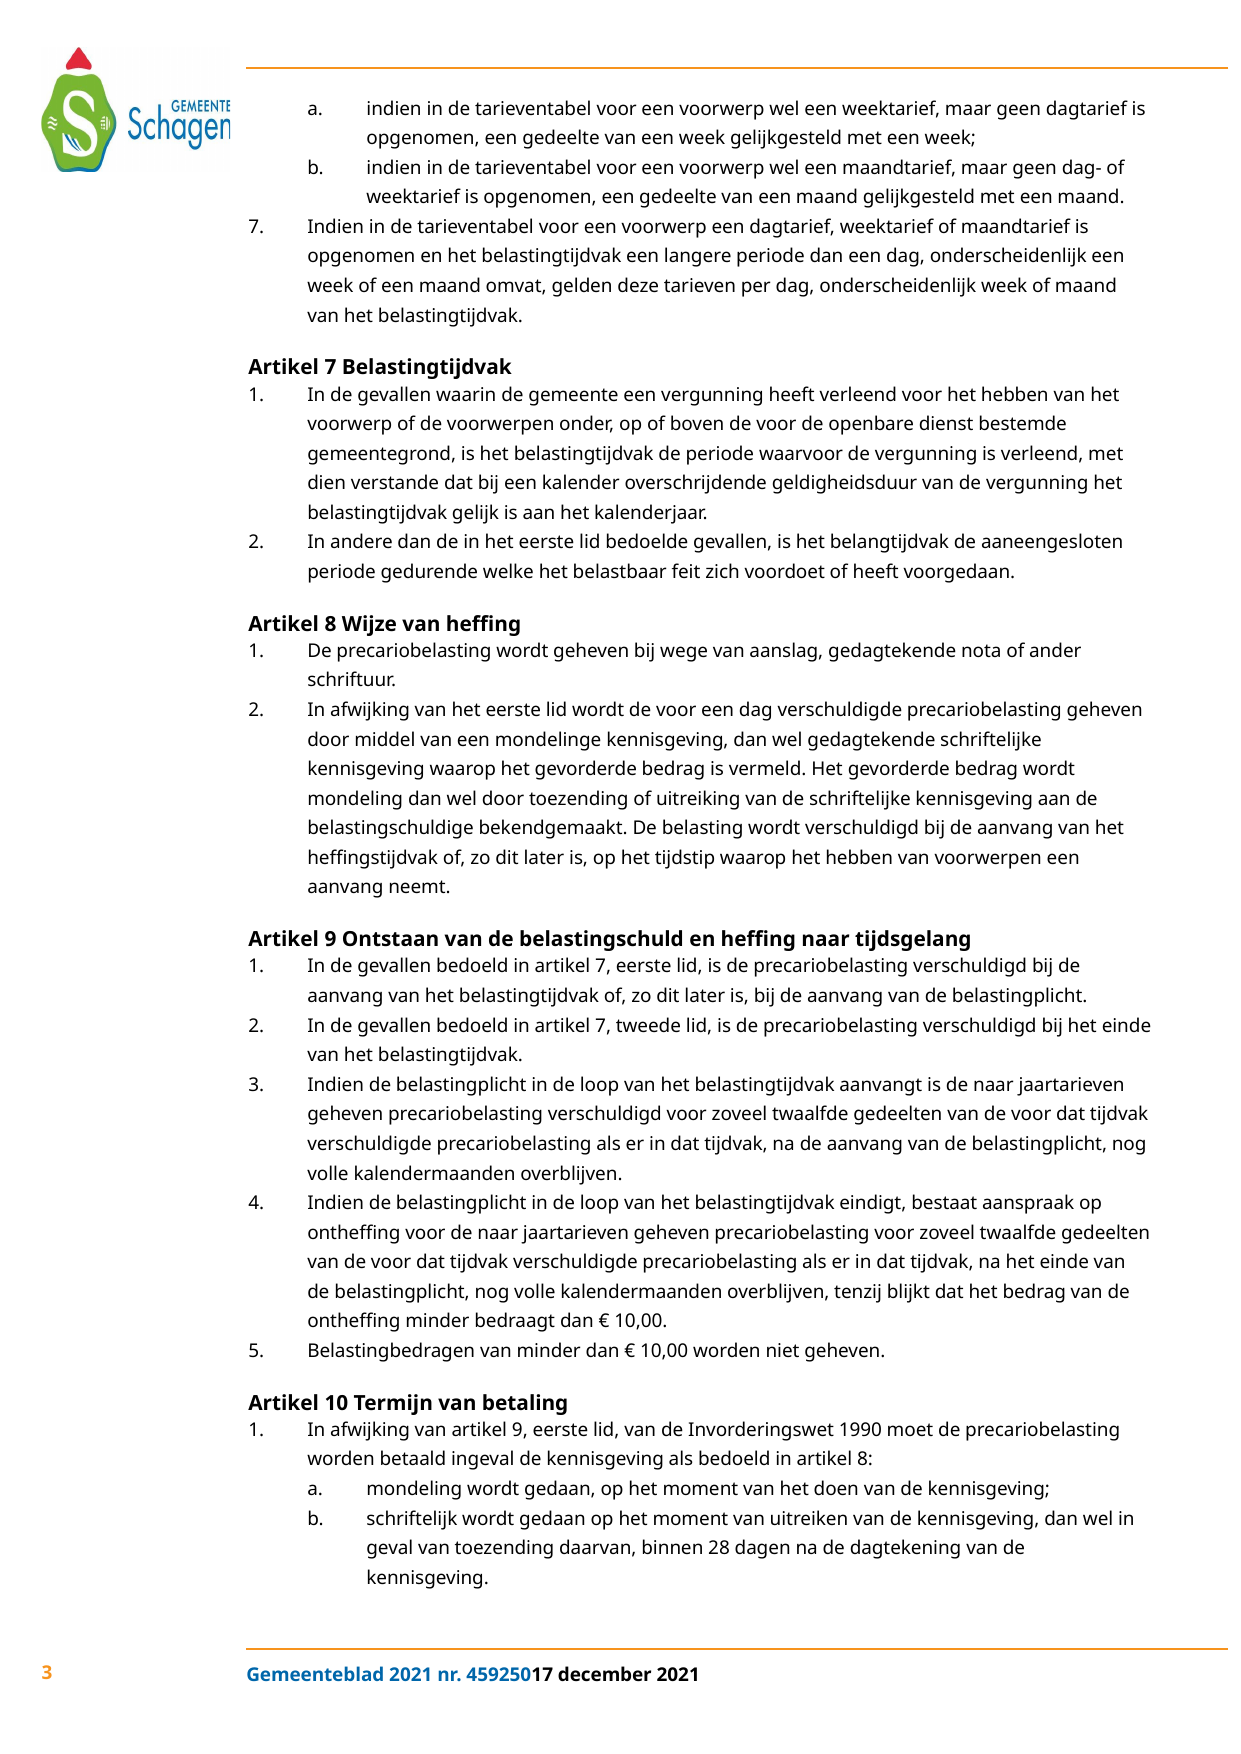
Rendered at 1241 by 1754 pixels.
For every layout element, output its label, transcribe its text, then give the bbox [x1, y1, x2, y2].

list In afwijking van het eerste lid wordt de voor een dag verschuldigde precariobelasting geheven door middel van een mondelinge kennisgeving, dan wel gedagtekende schriftelijke kennisgeving waarop het gevorderde bedrag is vermeld. Het gevorderde bedrag wordt mondeling dan wel door toezending of uitreiking van de schriftelijke kennisgeving aan de belastingschuldige bekendgemaakt. De belasting wordt verschuldigd bij de aanvang van het heffingstijdvak of, zo dit later is, op het tijdstip waarop het hebben van voorwerpen een aanvang neemt. [248, 696, 1152, 899]
text Artikel 8 Wijze van heffing [248, 609, 1152, 637]
list De precariobelasting wordt geheven bij wege van aanslag, gedagtekende nota of ander schriftuur. [248, 637, 1152, 692]
text Artikel 7 Belastingtijdvak [248, 352, 1152, 381]
list Belastingbedragen van minder dan € 10,00 worden niet geheven. [248, 1337, 1152, 1363]
list In de gevallen bedoeld in artikel 7, eerste lid, is de precariobelasting verschuldigd bij de aanvang van het belastingtijdvak of, zo dit later is, bij de aanvang van de belastingplicht. [248, 953, 1152, 1008]
list In andere dan de in het eerste lid bedoelde gevallen, is het belangtijdvak de aaneengesloten periode gedurende welke het belastbaar feit zich voordoet of heeft voorgedaan. [248, 529, 1152, 584]
list In afwijking van artikel 9, eerste lid, van de Invorderingswet 1990 moet de precariobelasting worden betaald ingeval de kennisgeving als bedoeld in artikel 8: [248, 1416, 1152, 1471]
list indien in de tarieventabel voor een voorwerp wel een maandtarief, maar geen dag- of weektarief is opgenomen, een gedeelte van een maand gelijkgesteld met een maand. [307, 154, 1152, 209]
text Artikel 10 Termijn van betaling [248, 1388, 1152, 1416]
list Indien de belastingplicht in de loop van het belastingtijdvak aanvangt is de naar jaartarieven geheven precariobelasting verschuldigd voor zoveel twaalfde gedeelten van de voor dat tijdvak verschuldigde precariobelasting als er in dat tijdvak, na de aanvang van de belastingplicht, nog volle kalendermaanden overblijven. [248, 1071, 1152, 1185]
list Indien in de tarieventabel voor een voorwerp een dagtarief, weektarief of maandtarief is opgenomen en het belastingtijdvak een langere periode dan een dag, onderscheidenlijk een week of een maand omvat, gelden deze tarieven per dag, onderscheidenlijk week of maand van het belastingtijdvak. [248, 213, 1152, 328]
picture [41, 47, 231, 172]
list In de gevallen waarin de gemeente een vergunning heeft verleend voor het hebben van het voorwerp of de voorwerpen onder, op of boven de voor de openbare dienst bestemde gemeentegrond, is het belastingtijdvak de periode waarvoor de vergunning is verleend, met dien verstande dat bij een kalender overschrijdende geldigheidsduur van de vergunning het belastingtijdvak gelijk is aan het kalenderjaar. [248, 381, 1152, 525]
text Artikel 9 Ontstaan van de belastingschuld en heffing naar tijdsgelang [248, 924, 1152, 953]
list indien in de tarieventabel voor een voorwerp wel een weektarief, maar geen dagtarief is opgenomen, een gedeelte van een week gelijkgesteld met een week; [307, 95, 1152, 150]
list schriftelijk wordt gedaan op het moment van uitreiken van de kennisgeving, dan wel in geval van toezending daarvan, binnen 28 dagen na de dagtekening van de kennisgeving. [307, 1505, 1152, 1590]
list In de gevallen bedoeld in artikel 7, tweede lid, is de precariobelasting verschuldigd bij het einde van het belastingtijdvak. [248, 1012, 1152, 1067]
list Indien de belastingplicht in de loop van het belastingtijdvak eindigt, bestaat aanspraak op ontheffing voor de naar jaartarieven geheven precariobelasting voor zoveel twaalfde gedeelten van de voor dat tijdvak verschuldigde precariobelasting als er in dat tijdvak, na het einde van de belastingplicht, nog volle kalendermaanden overblijven, tenzij blijkt dat het bedrag van de ontheffing minder bedraagt dan € 10,00. [248, 1189, 1152, 1333]
list mondeling wordt gedaan, op het moment van het doen van de kennisgeving; [307, 1475, 1152, 1501]
